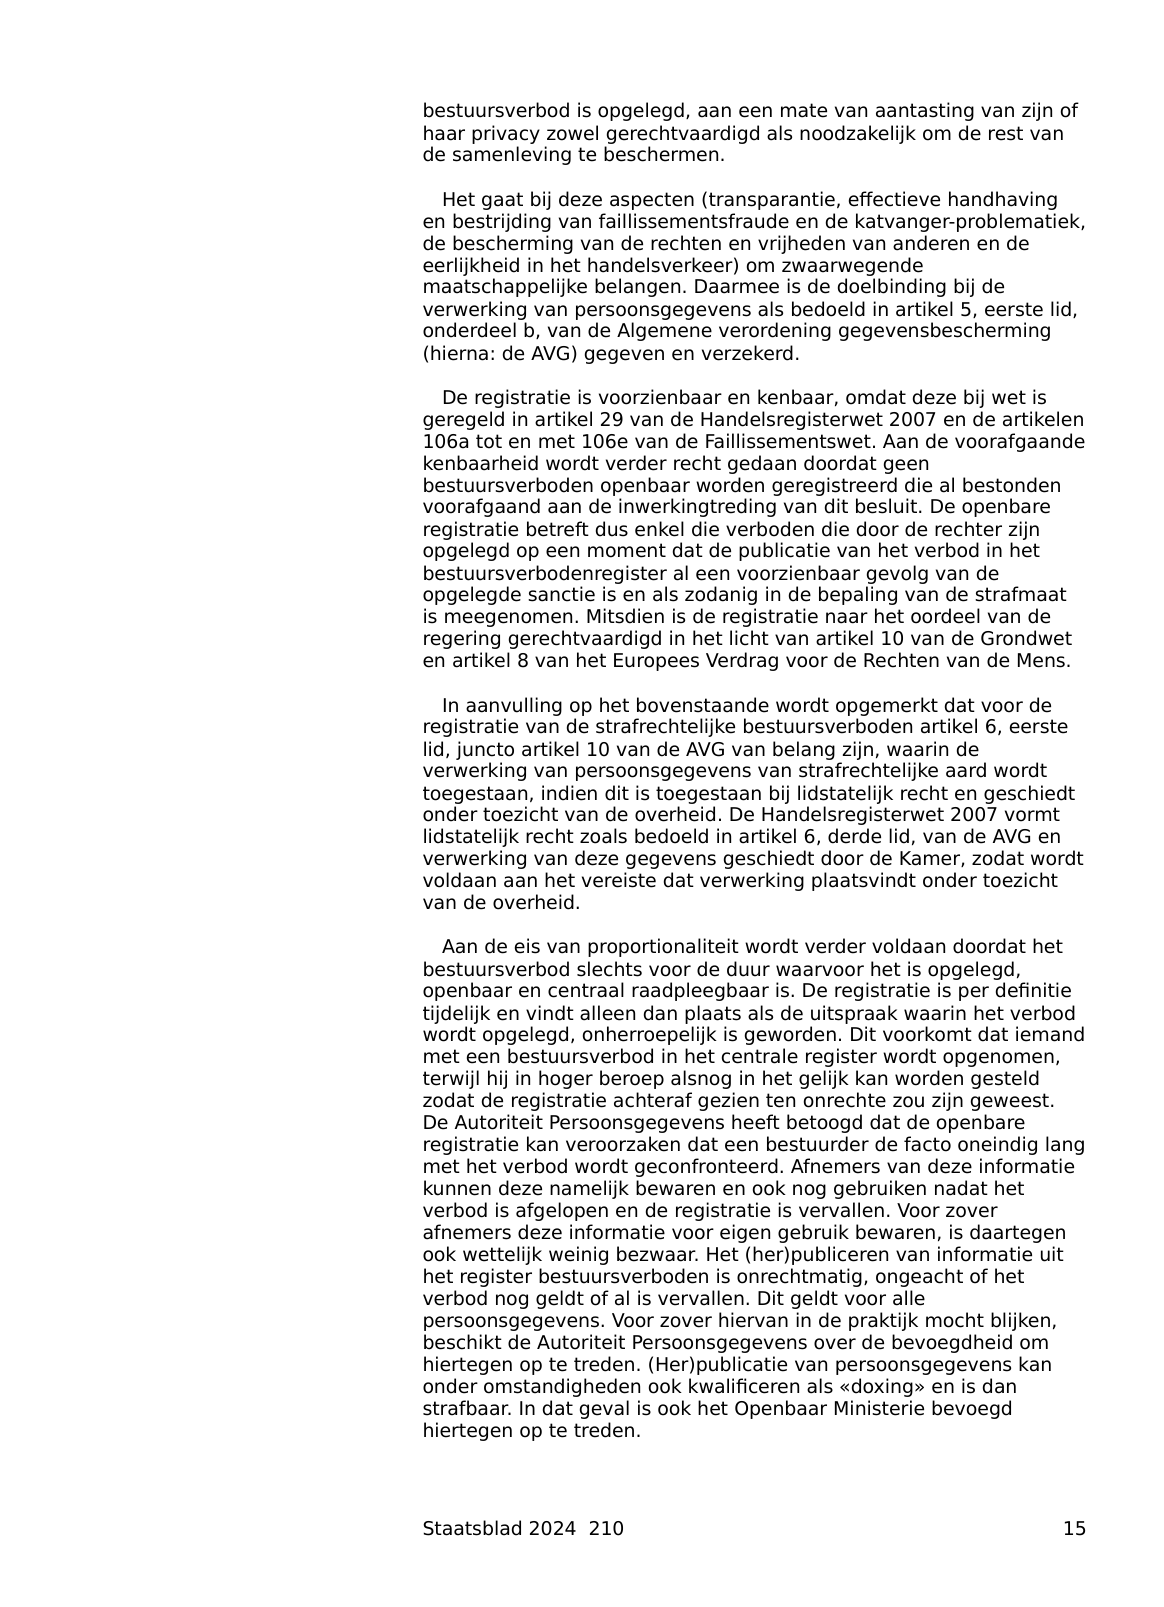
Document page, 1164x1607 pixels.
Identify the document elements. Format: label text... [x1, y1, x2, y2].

text De registratie is voorzienbaar en kenbaar, omdat deze bij wet is geregeld in artikel 29 van de Handelsregisterwet 2007 en de artikelen 106a tot en met 106e van de Faillissementswet. Aan de voorafgaande kenbaarheid wordt verder recht gedaan doordat geen bestuursverboden openbaar worden geregistreerd die al bestonden voorafgaand aan de inwerkingtreding van dit besluit. De openbare registratie betreft dus enkel die verboden die door de rechter zijn opgelegd op een moment dat de publicatie van het verbod in het bestuursverbodenregister al een voorzienbaar gevolg van de opgelegde sanctie is en als zodanig in de bepaling van de strafmaat is meegenomen. Mitsdien is de registratie naar het oordeel van de regering gerechtvaardigd in het licht van artikel 10 van de Grondwet en artikel 8 van het Europees Verdrag voor de Rechten van de Mens. [422, 387, 1087, 672]
text Het gaat bij deze aspecten (transparantie, effectieve handhaving en bestrijding van faillissementsfraude en de katvanger-problematiek, de bescherming van de rechten en vrijheden van anderen en de eerlijkheid in het handelsverkeer) om zwaarwegende maatschappelijke belangen. Daarmee is de doelbinding bij de verwerking van persoonsgegevens als bedoeld in artikel 5, eerste lid, onderdeel b, van de Algemene verordening gegevensbescherming (hierna: de AVG) gegeven en verzekerd. [422, 188, 1087, 364]
text Aan de eis van proportionaliteit wordt verder voldaan doordat het bestuursverbod slechts voor de duur waarvoor het is opgelegd, openbaar en centraal raadpleegbaar is. De registratie is per definitie tijdelijk en vindt alleen dan plaats als de uitspraak waarin het verbod wordt opgelegd, onherroepelijk is geworden. Dit voorkomt dat iemand met een bestuursverbod in het centrale register wordt opgenomen, terwijl hij in hoger beroep alsnog in het gelijk kan worden gesteld zodat de registratie achteraf gezien ten onrechte zou zijn geweest. De Autoriteit Persoonsgegevens heeft betoogd dat de openbare registratie kan veroorzaken dat een bestuurder de facto oneindig lang met het verbod wordt geconfronteerd. Afnemers van deze informatie kunnen deze namelijk bewaren en ook nog gebruiken nadat het verbod is afgelopen en de registratie is vervallen. Voor zover afnemers deze informatie voor eigen gebruik bewaren, is daartegen ook wettelijk weinig bezwaar. Het (her)publiceren van informatie uit het register bestuursverboden is onrechtmatig, ongeacht of het verbod nog geldt of al is vervallen. Dit geldt voor alle persoonsgegevens. Voor zover hiervan in de praktijk mocht blijken, beschikt de Autoriteit Persoonsgegevens over de bevoegdheid om hiertegen op te treden. (Her)publicatie van persoonsgegevens kan onder omstandigheden ook kwalificeren als «doxing» en is dan strafbaar. In dat geval is ook het Openbaar Ministerie bevoegd hiertegen op te treden. [422, 936, 1087, 1442]
text In aanvulling op het bovenstaande wordt opgemerkt dat voor de registratie van de strafrechtelijke bestuursverboden artikel 6, eerste lid, juncto artikel 10 van de AVG van belang zijn, waarin de verwerking van persoonsgegevens van strafrechtelijke aard wordt toegestaan, indien dit is toegestaan bij lidstatelijk recht en geschiedt onder toezicht van de overheid. De Handelsregisterwet 2007 vormt lidstatelijk recht zoals bedoeld in artikel 6, derde lid, van de AVG en verwerking van deze gegevens geschiedt door de Kamer, zodat wordt voldaan aan het vereiste dat verwerking plaatsvindt onder toezicht van de overheid. [422, 694, 1087, 914]
text bestuursverbod is opgelegd, aan een mate van aantasting van zijn of haar privacy zowel gerechtvaardigd als noodzakelijk om de rest van de samenleving te beschermen. [422, 100, 1087, 166]
